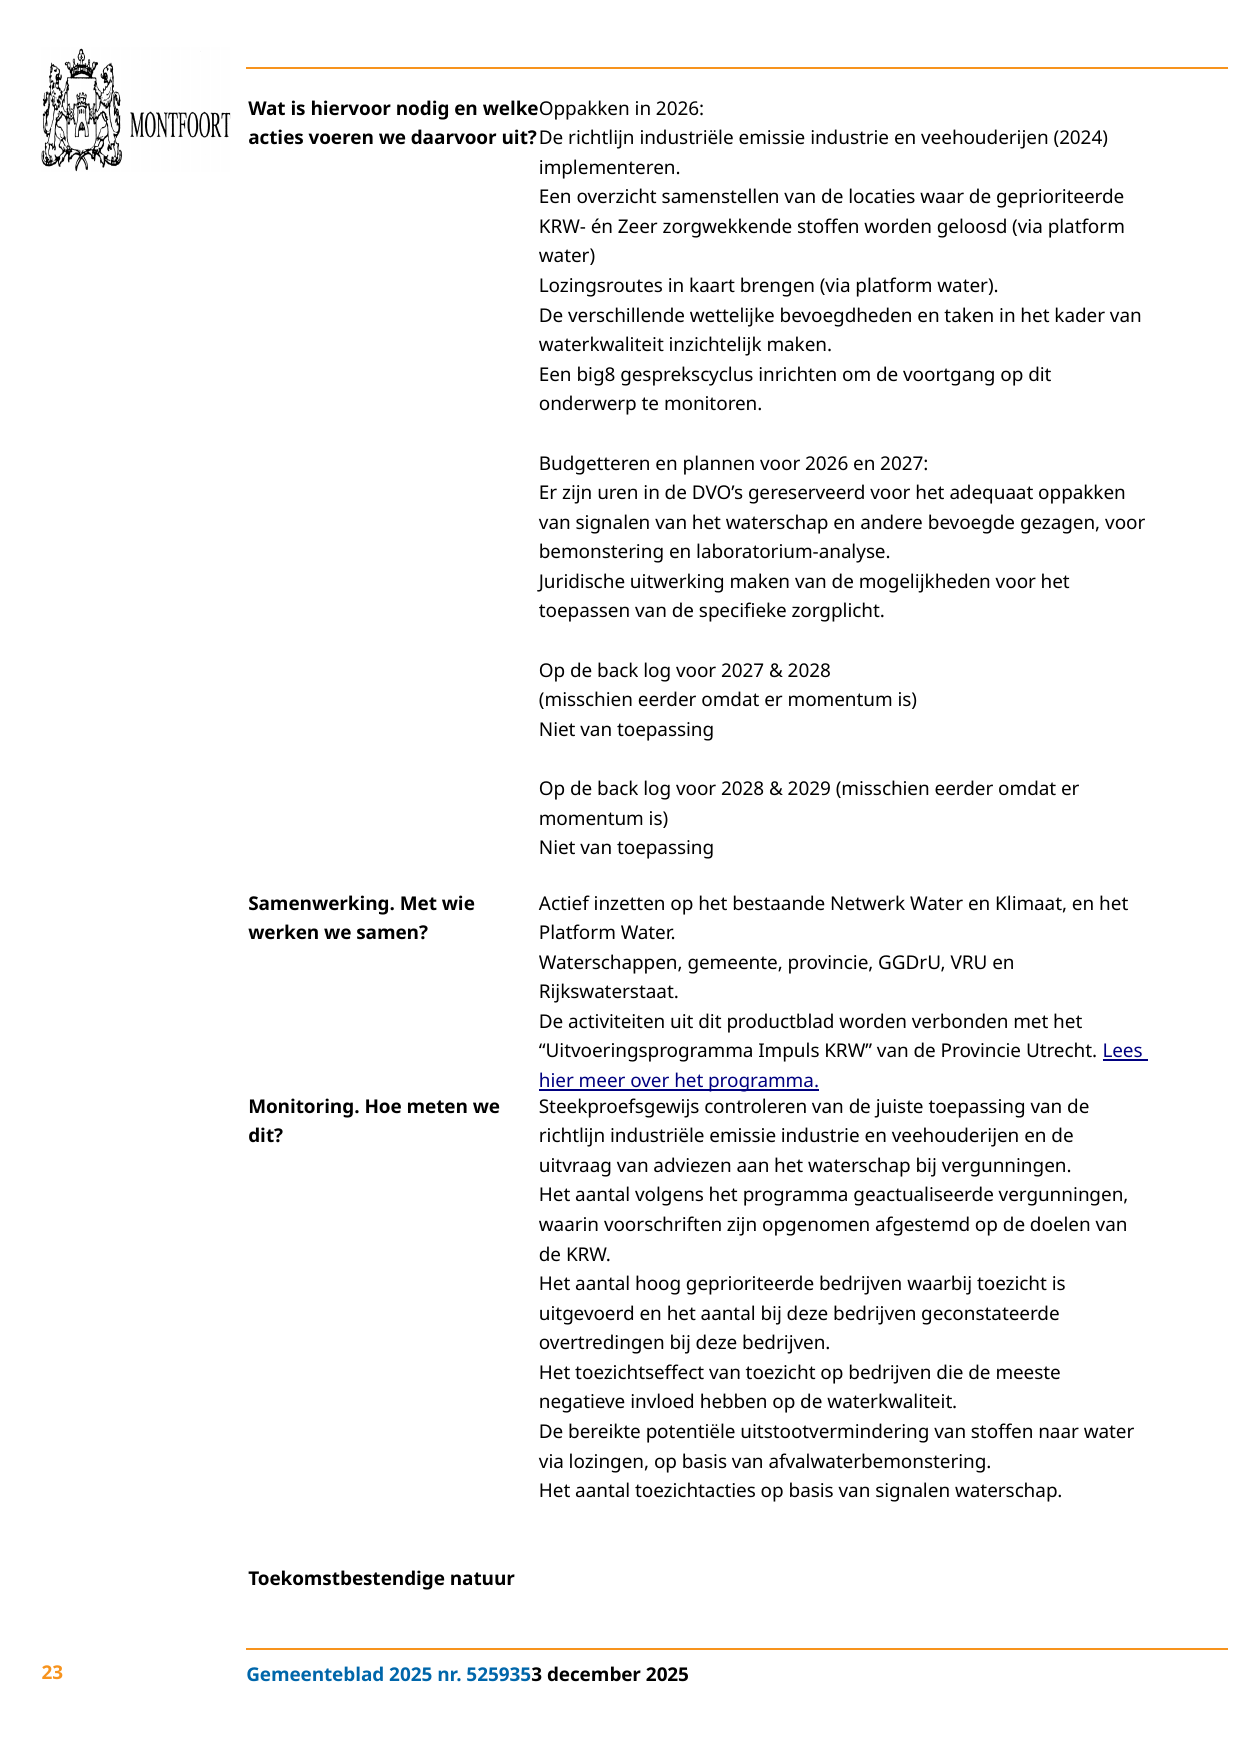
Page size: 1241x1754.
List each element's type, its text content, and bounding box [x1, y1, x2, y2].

table_cell Samenwerking. Met wie werken we samen? [248, 890, 539, 1093]
table_cell Oppakken in 2026: De richtlijn industriële emissie industrie en veehouderijen (2024) implementeren. Een overzicht samenstellen van de locaties waar de geprioriteerde KRW- én Zeer zorgwekkende stoffen worden geloosd (via platform water) Lozingsroutes in kaart brengen (via platform water). De verschillende wettelijke bevoegdheden en taken in het kader van waterkwaliteit inzichtelijk maken. Een big8 gesprekscyclus inrichten om de voortgang op dit onderwerp te monitoren. Budgetteren en plannen voor 2026 en 2027: Er zijn uren in de DVO’s gereserveerd voor het adequaat oppakken van signalen van het waterschap en andere bevoegde gezagen, voor bemonstering en laboratorium-analyse. Juridische uitwerking maken van de mogelijkheden voor het toepassen van de specifieke zorgplicht. Op de back log voor 2027 & 2028 (misschien eerder omdat er momentum is) Niet van toepassing Op de back log voor 2028 & 2029 (misschien eerder omdat er momentum is) Niet van toepassing [539, 95, 1152, 890]
table_cell Steekproefsgewijs controleren van de juiste toepassing van de richtlijn industriële emissie industrie en veehouderijen en de uitvraag van adviezen aan het waterschap bij vergunningen. Het aantal volgens het programma geactualiseerde vergunningen, waarin voorschriften zijn opgenomen afgestemd op de doelen van de KRW. Het aantal hoog geprioriteerde bedrijven waarbij toezicht is uitgevoerd en het aantal bij deze bedrijven geconstateerde overtredingen bij deze bedrijven. Het toezichtseffect van toezicht op bedrijven die de meeste negatieve invloed hebben op de waterkwaliteit. De bereikte potentiële uitstootvermindering van stoffen naar water via lozingen, op basis van afvalwaterbemonstering. Het aantal toezichtacties op basis van signalen waterschap. [539, 1093, 1152, 1533]
picture [41, 47, 231, 172]
table_cell Actief inzetten op het bestaande Netwerk Water en Klimaat, en het Platform Water. Waterschappen, gemeente, provincie, GGDrU, VRU en Rijkswaterstaat. De activiteiten uit dit productblad worden verbonden met het “Uitvoeringsprogramma Impuls KRW” van de Provincie Utrecht. Lees hier meer over het programma. [539, 890, 1152, 1093]
table_cell Wat is hiervoor nodig en welke acties voeren we daarvoor uit? [248, 95, 539, 890]
table_cell Monitoring. Hoe meten we dit? [248, 1093, 539, 1533]
text Toekomstbestendige natuur [248, 1566, 1152, 1591]
